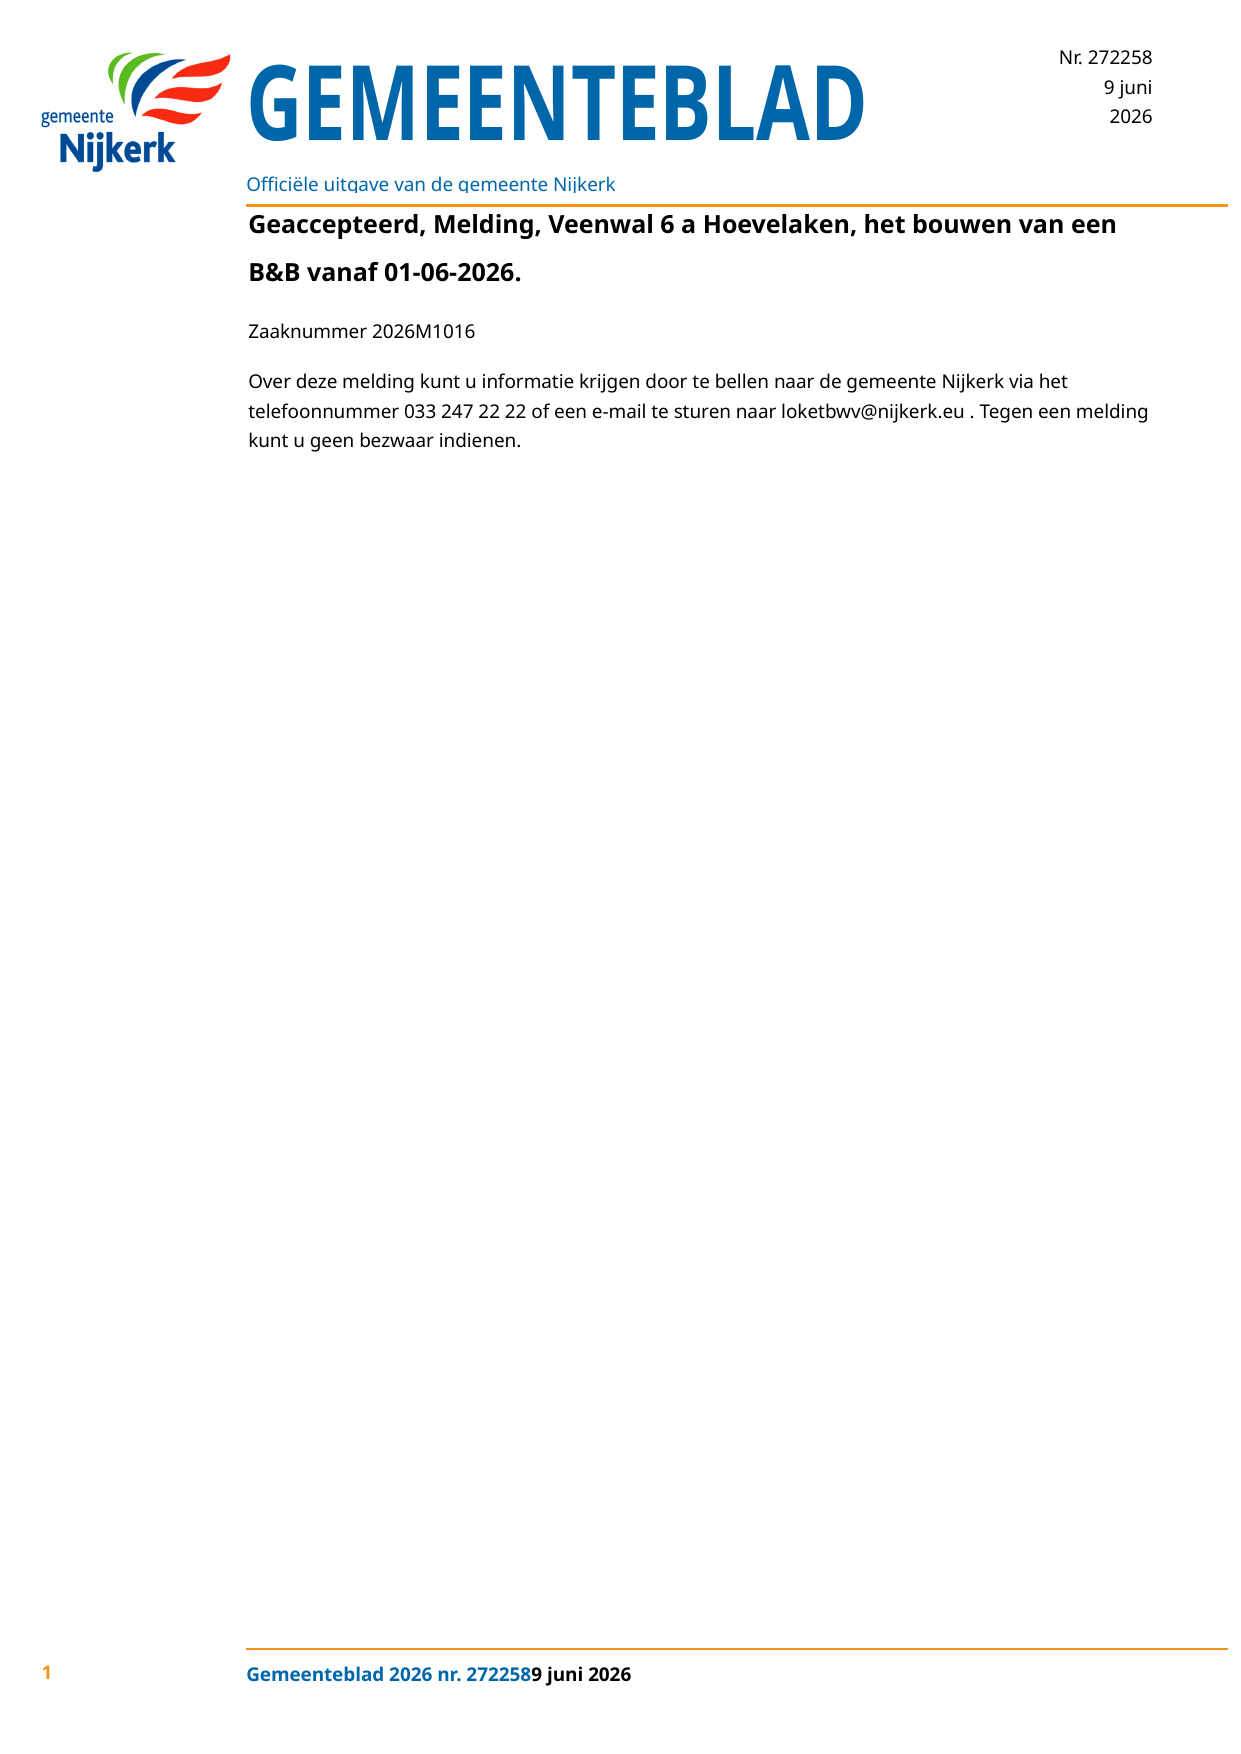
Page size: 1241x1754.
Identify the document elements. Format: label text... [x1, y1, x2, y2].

text Over deze melding kunt u informatie krijgen door te bellen naar de gemeente Nijkerk via het telefoonnummer 033 247 22 22 of een e-mail te sturen naar loketbwv@nijkerk.eu . Tegen een melding kunt u geen bezwaar indienen. [248, 368, 1152, 453]
text Zaaknummer 2026M1016 [248, 318, 1152, 344]
picture [41, 47, 231, 172]
text Geaccepteerd, Melding, Veenwal 6 a Hoevelaken, het bouwen van een B&B vanaf 01-06-2026. [248, 207, 1152, 288]
